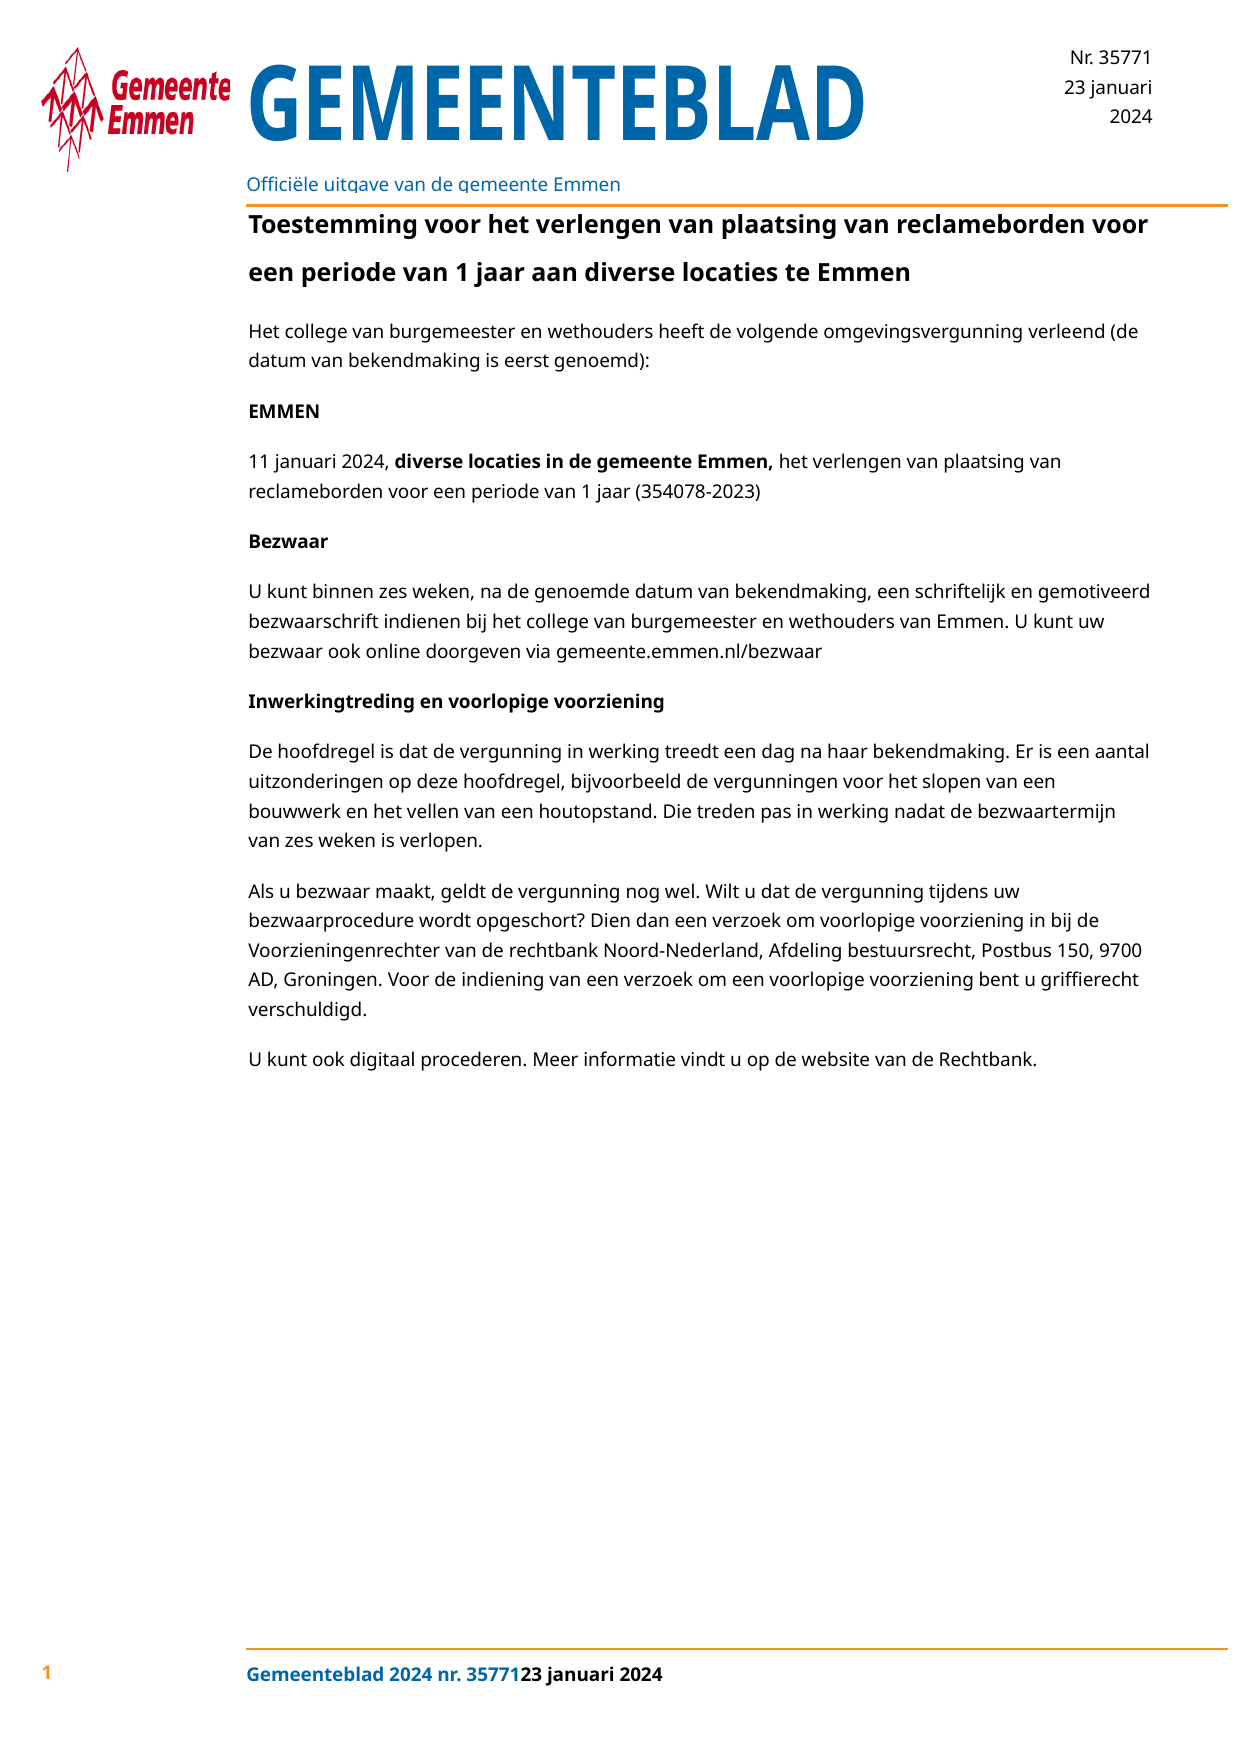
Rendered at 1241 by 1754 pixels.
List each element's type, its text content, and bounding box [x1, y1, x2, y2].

text Als u bezwaar maakt, geldt de vergunning nog wel. Wilt u dat de vergunning tijdens uw bezwaarprocedure wordt opgeschort? Dien dan een verzoek om voorlopige voorziening in bij de Voorzieningenrechter van de rechtbank Noord-Nederland, Afdeling bestuursrecht, Postbus 150, 9700 AD, Groningen. Voor de indiening van een verzoek om een voorlopige voorziening bent u griffierecht verschuldigd. [248, 878, 1152, 1022]
text EMMEN [248, 398, 1152, 424]
text Bezwaar [248, 528, 1152, 554]
text Inwerkingtreding en voorlopige voorziening [248, 688, 1152, 714]
picture [41, 47, 231, 172]
text Het college van burgemeester en wethouders heeft de volgende omgevingsvergunning verleend (de datum van bekendmaking is eerst genoemd): [248, 318, 1152, 373]
text Toestemming voor het verlengen van plaatsing van reclameborden voor een periode van 1 jaar aan diverse locaties te Emmen [248, 207, 1152, 288]
text U kunt ook digitaal procederen. Meer informatie vindt u op de website van de Rechtbank. [248, 1047, 1152, 1072]
text 11 januari 2024, diverse locaties in de gemeente Emmen, het verlengen van plaatsing van reclameborden voor een periode van 1 jaar (354078-2023) [248, 448, 1152, 504]
text De hoofdregel is dat de vergunning in werking treedt een dag na haar bekendmaking. Er is een aantal uitzonderingen op deze hoofdregel, bijvoorbeeld de vergunningen voor het slopen van een bouwwerk en het vellen van een houtopstand. Die treden pas in werking nadat de bezwaartermijn van zes weken is verlopen. [248, 739, 1152, 853]
text U kunt binnen zes weken, na de genoemde datum van bekendmaking, een schriftelijk en gemotiveerd bezwaarschrift indienen bij het college van burgemeester en wethouders van Emmen. U kunt uw bezwaar ook online doorgeven via gemeente.emmen.nl/bezwaar [248, 579, 1152, 664]
